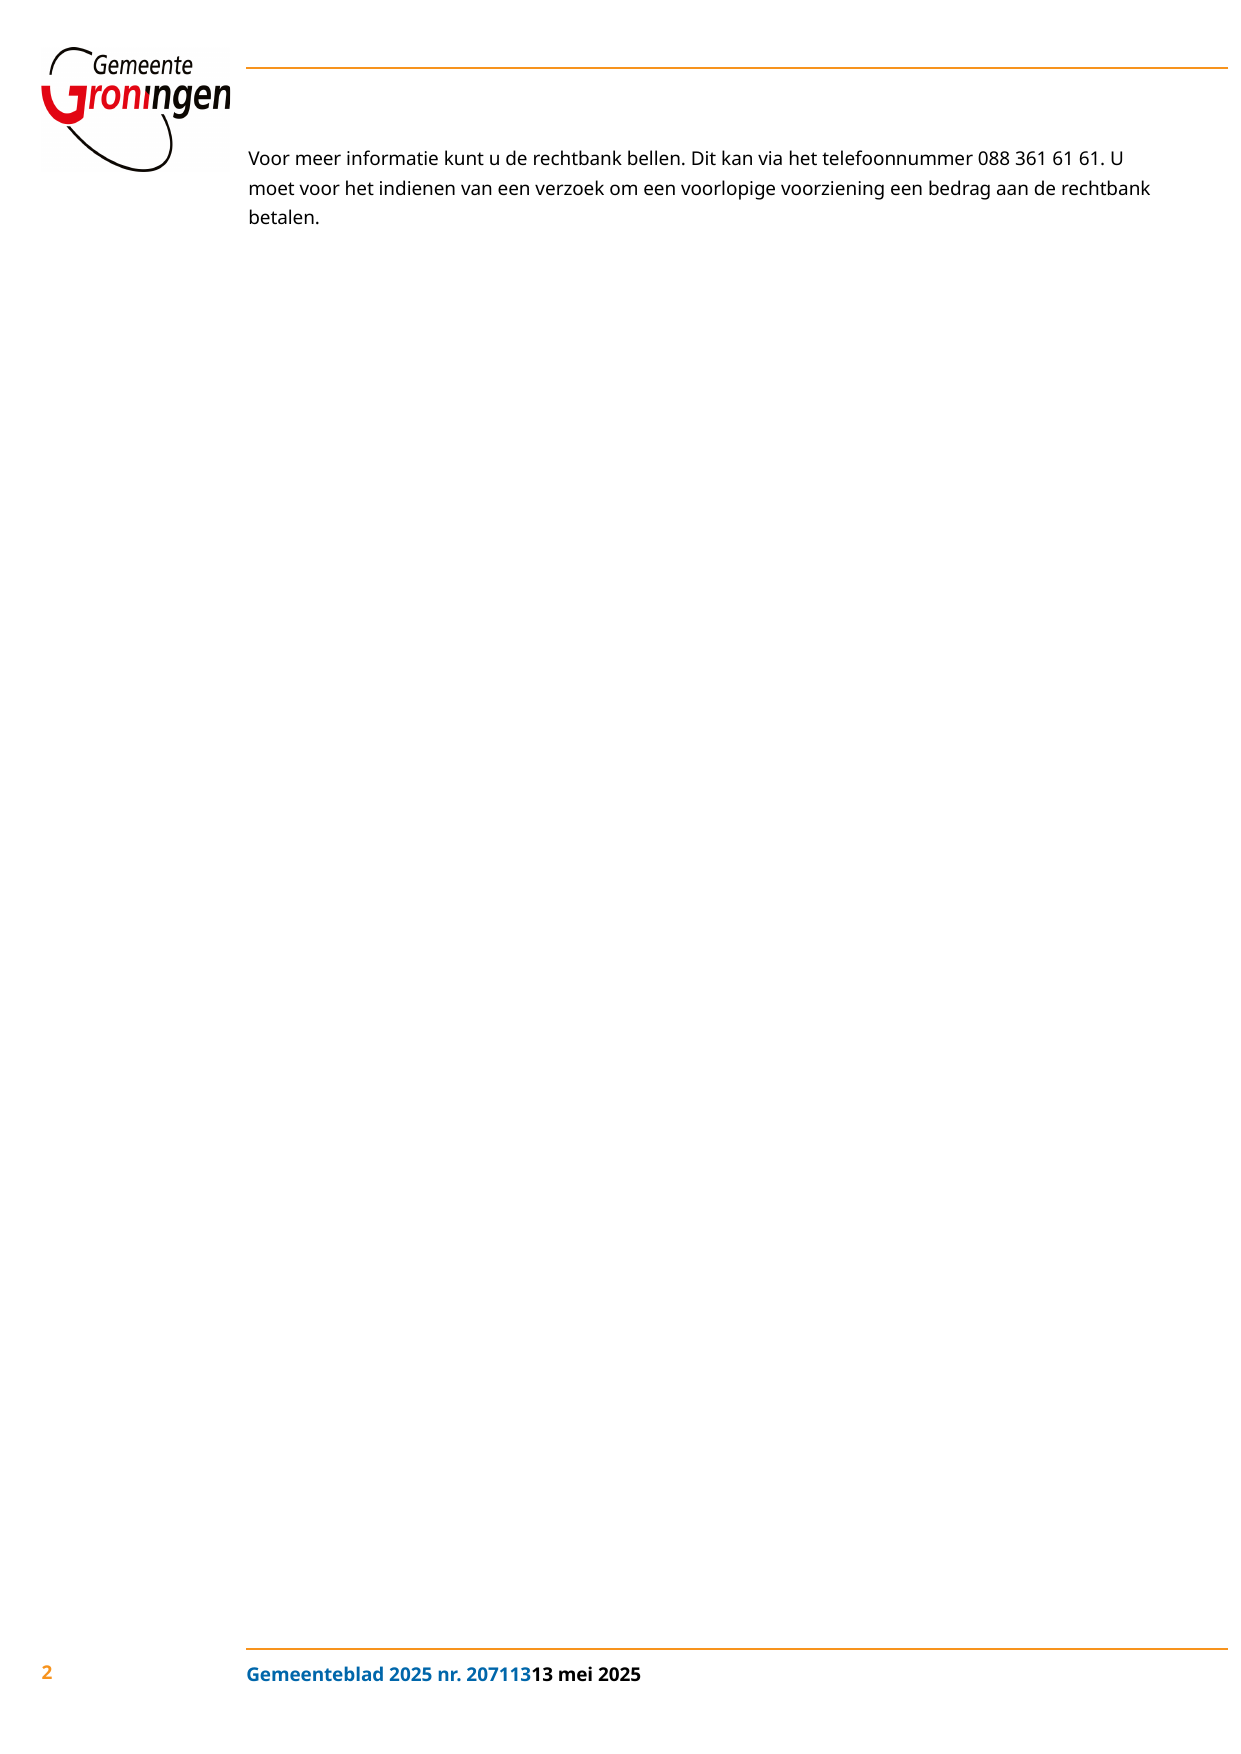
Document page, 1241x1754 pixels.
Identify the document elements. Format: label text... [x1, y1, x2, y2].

picture [41, 47, 231, 172]
text Voor meer informatie kunt u de rechtbank bellen. Dit kan via het telefoonnummer 088 361 61 61. U moet voor het indienen van een verzoek om een voorlopige voorziening een bedrag aan de rechtbank betalen. [248, 145, 1152, 230]
